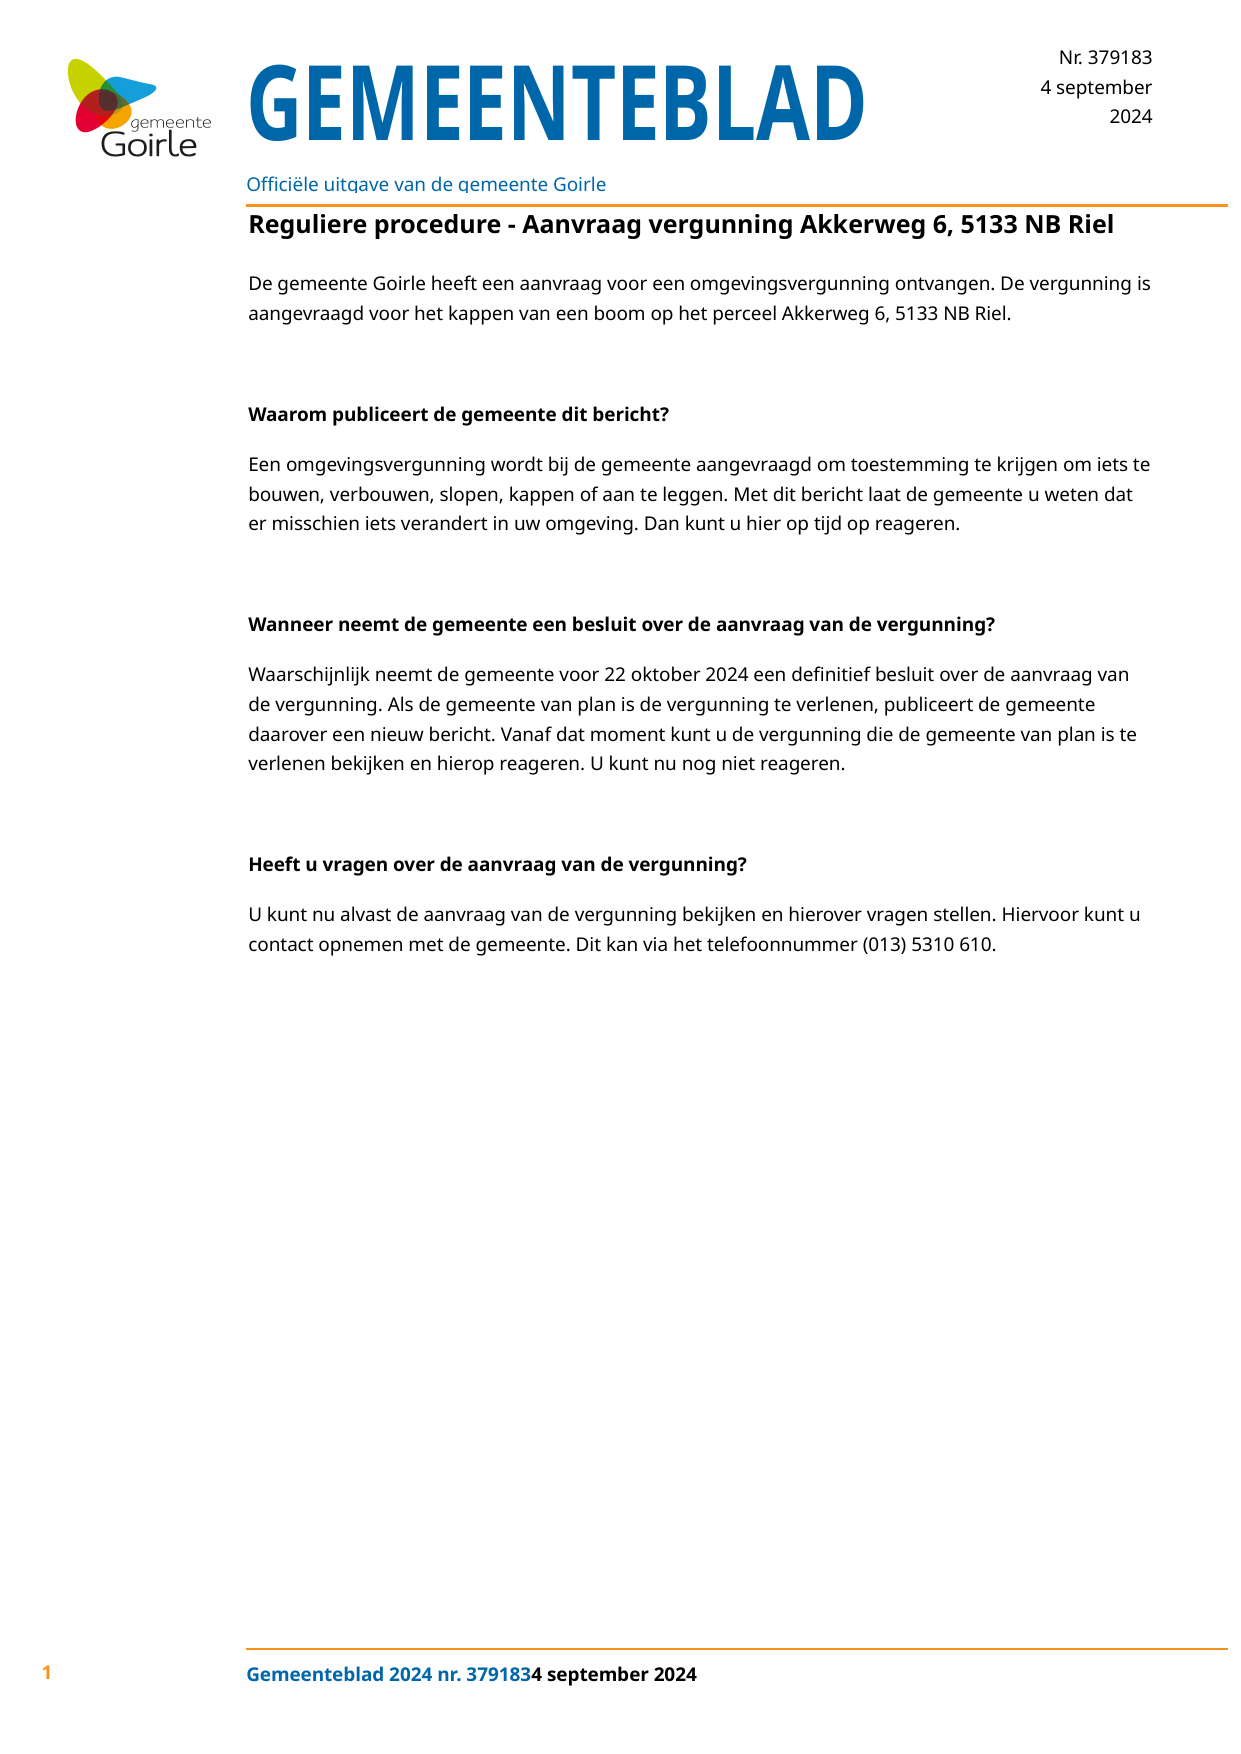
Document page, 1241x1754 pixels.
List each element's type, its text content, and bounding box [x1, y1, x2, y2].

text Een omgevingsvergunning wordt bij de gemeente aangevraagd om toestemming te krijgen om iets te bouwen, verbouwen, slopen, kappen of aan te leggen. Met dit bericht laat de gemeente u weten dat er misschien iets verandert in uw omgeving. Dan kunt u hier op tijd op reageren. [248, 451, 1152, 536]
text Waarom publiceert de gemeente dit bericht? [248, 401, 1152, 426]
text Wanneer neemt de gemeente een besluit over de aanvraag van de vergunning? [248, 611, 1152, 637]
text De gemeente Goirle heeft een aanvraag voor een omgevingsvergunning ontvangen. De vergunning is aangevraagd voor het kappen van een boom op het perceel Akkerweg 6, 5133 NB Riel. [248, 270, 1152, 326]
text U kunt nu alvast de aanvraag van de vergunning bekijken en hierover vragen stellen. Hiervoor kunt u contact opnemen met de gemeente. Dit kan via het telefoonnummer (013) 5310 610. [248, 902, 1152, 957]
picture [41, 47, 231, 172]
text Reguliere procedure - Aanvraag vergunning Akkerweg 6, 5133 NB Riel [248, 207, 1152, 241]
text Waarschijnlijk neemt de gemeente voor 22 oktober 2024 een definitief besluit over de aanvraag van de vergunning. Als de gemeente van plan is de vergunning te verlenen, publiceert de gemeente daarover een nieuw bericht. Vanaf dat moment kunt u de vergunning die de gemeente van plan is te verlenen bekijken en hierop reageren. U kunt nu nog niet reageren. [248, 662, 1152, 776]
text Heeft u vragen over de aanvraag van de vergunning? [248, 851, 1152, 877]
